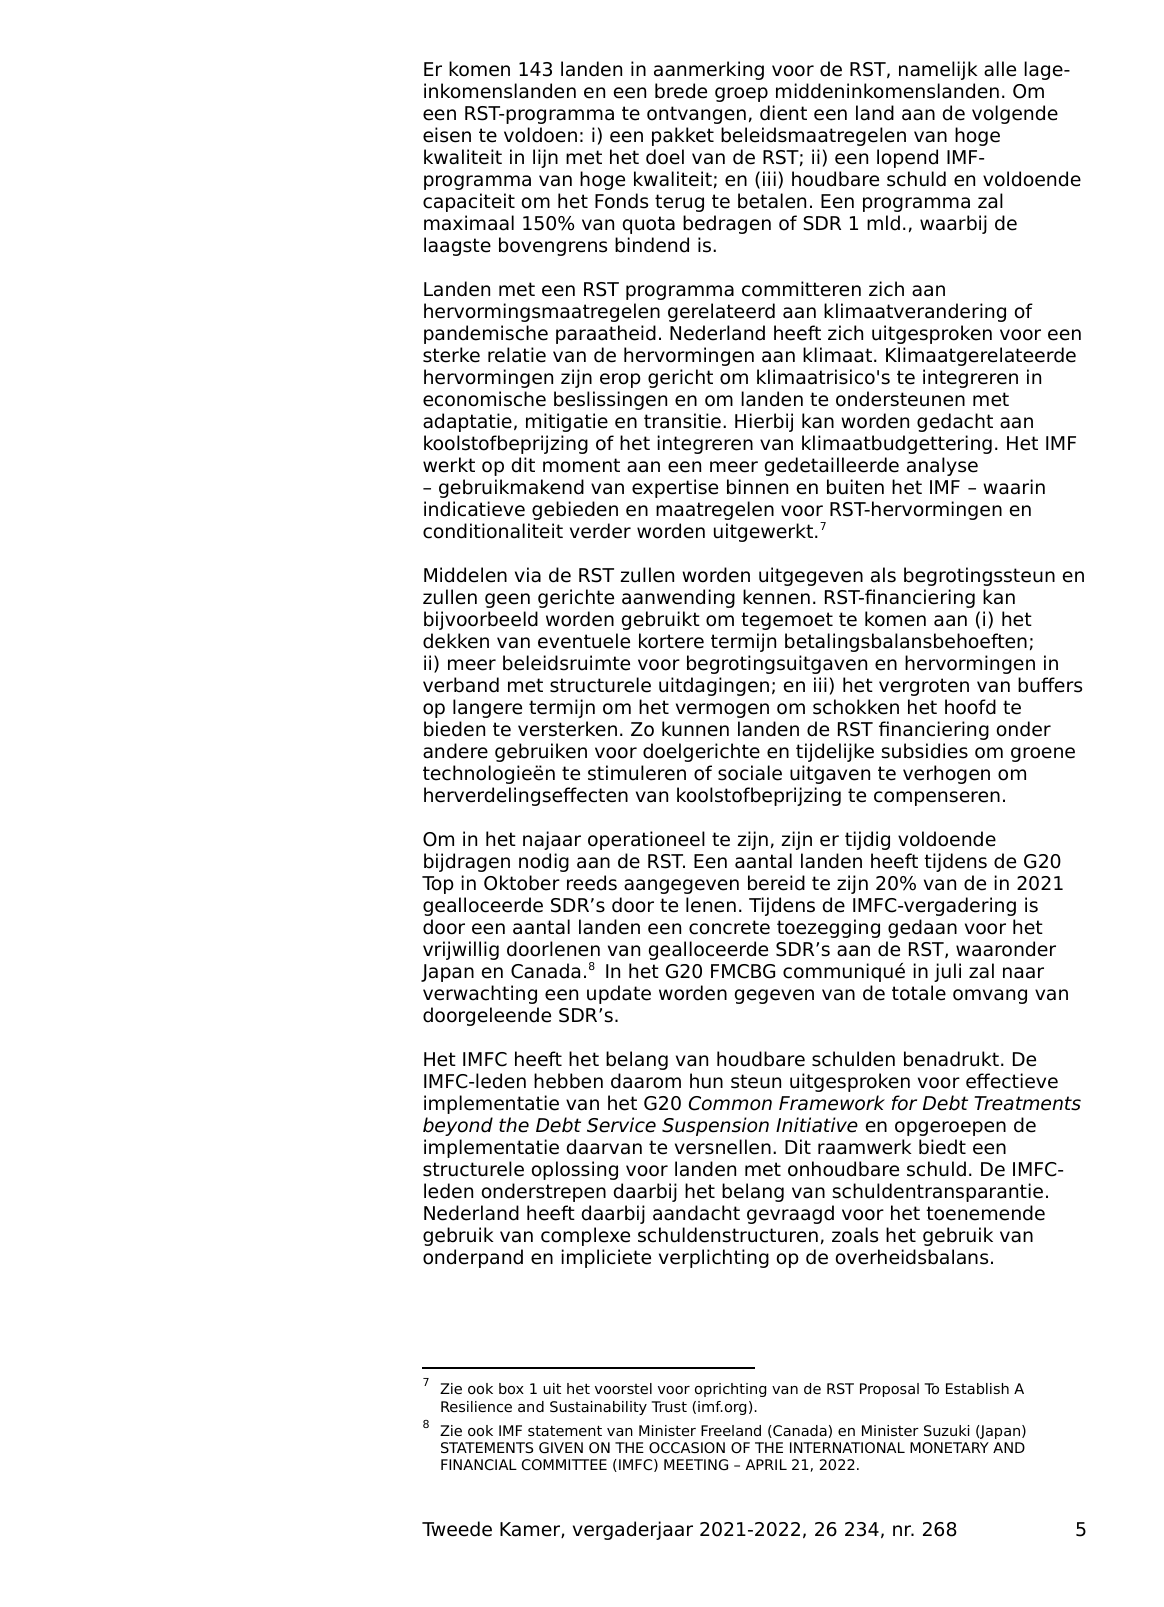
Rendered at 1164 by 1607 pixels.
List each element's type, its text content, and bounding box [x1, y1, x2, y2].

text Zie ook IMF statement van Minister Freeland (Canada) en Minister Suzuki (Japan) STATEMENTS GIVEN ON THE OCCASION OF THE INTERNATIONAL MONETARY AND FINANCIAL COMMITTEE (IMFC) MEETING – APRIL 21, 2022. [422, 1418, 1087, 1474]
text Zie ook box 1 uit het voorstel voor oprichting van de RST Proposal To Establish A Resilience and Sustainability Trust (imf.org). [422, 1377, 1087, 1416]
text Om in het najaar operationeel te zijn, zijn er tijdig voldoende bijdragen nodig aan de RST. Een aantal landen heeft tijdens de G20 Top in Oktober reeds aangegeven bereid te zijn 20% van de in 2021 gealloceerde SDR’s door te lenen. Tijdens de IMFC-vergadering is door een aantal landen een concrete toezegging gedaan voor het vrijwillig doorlenen van gealloceerde SDR’s aan de RST, waaronder Japan en Canada. In het G20 FMCBG communiqué in juli zal naar verwachting een update worden gegeven van de totale omvang van doorgeleende SDR’s. [422, 829, 1087, 1027]
text Er komen 143 landen in aanmerking voor de RST, namelijk alle lage-inkomenslanden en een brede groep middeninkomenslanden. Om een RST-programma te ontvangen, dient een land aan de volgende eisen te voldoen: i) een pakket beleidsmaatregelen van hoge kwaliteit in lijn met het doel van de RST; ii) een lopend IMF-programma van hoge kwaliteit; en (iii) houdbare schuld en voldoende capaciteit om het Fonds terug te betalen. Een programma zal maximaal 150% van quota bedragen of SDR 1 mld., waarbij de laagste bovengrens bindend is. [422, 59, 1087, 257]
text Het IMFC heeft het belang van houdbare schulden benadrukt. De IMFC-leden hebben daarom hun steun uitgesproken voor effectieve implementatie van het G20 Common Framework for Debt Treatments beyond the Debt Service Suspension Initiative en opgeroepen de implementatie daarvan te versnellen. Dit raamwerk biedt een structurele oplossing voor landen met onhoudbare schuld. De IMFC-leden onderstrepen daarbij het belang van schuldentransparantie. Nederland heeft daarbij aandacht gevraagd voor het toenemende gebruik van complexe schuldenstructuren, zoals het gebruik van onderpand en impliciete verplichting op de overheidsbalans. [422, 1049, 1087, 1269]
text Landen met een RST programma committeren zich aan hervormingsmaatregelen gerelateerd aan klimaatverandering of pandemische paraatheid. Nederland heeft zich uitgesproken voor een sterke relatie van de hervormingen aan klimaat. Klimaatgerelateerde hervormingen zijn erop gericht om klimaatrisico's te integreren in economische beslissingen en om landen te ondersteunen met adaptatie, mitigatie en transitie. Hierbij kan worden gedacht aan koolstofbeprijzing of het integreren van klimaatbudgettering. Het IMF werkt op dit moment aan een meer gedetailleerde analyse – gebruikmakend van expertise binnen en buiten het IMF – waarin indicatieve gebieden en maatregelen voor RST-hervormingen en conditionaliteit verder worden uitgewerkt. [422, 279, 1087, 543]
text Middelen via de RST zullen worden uitgegeven als begrotingssteun en zullen geen gerichte aanwending kennen. RST-financiering kan bijvoorbeeld worden gebruikt om tegemoet te komen aan (i) het dekken van eventuele kortere termijn betalingsbalansbehoeften; ii) meer beleidsruimte voor begrotingsuitgaven en hervormingen in verband met structurele uitdagingen; en iii) het vergroten van buffers op langere termijn om het vermogen om schokken het hoofd te bieden te versterken. Zo kunnen landen de RST financiering onder andere gebruiken voor doelgerichte en tijdelijke subsidies om groene technologieën te stimuleren of sociale uitgaven te verhogen om herverdelingseffecten van koolstofbeprijzing te compenseren. [422, 565, 1087, 807]
